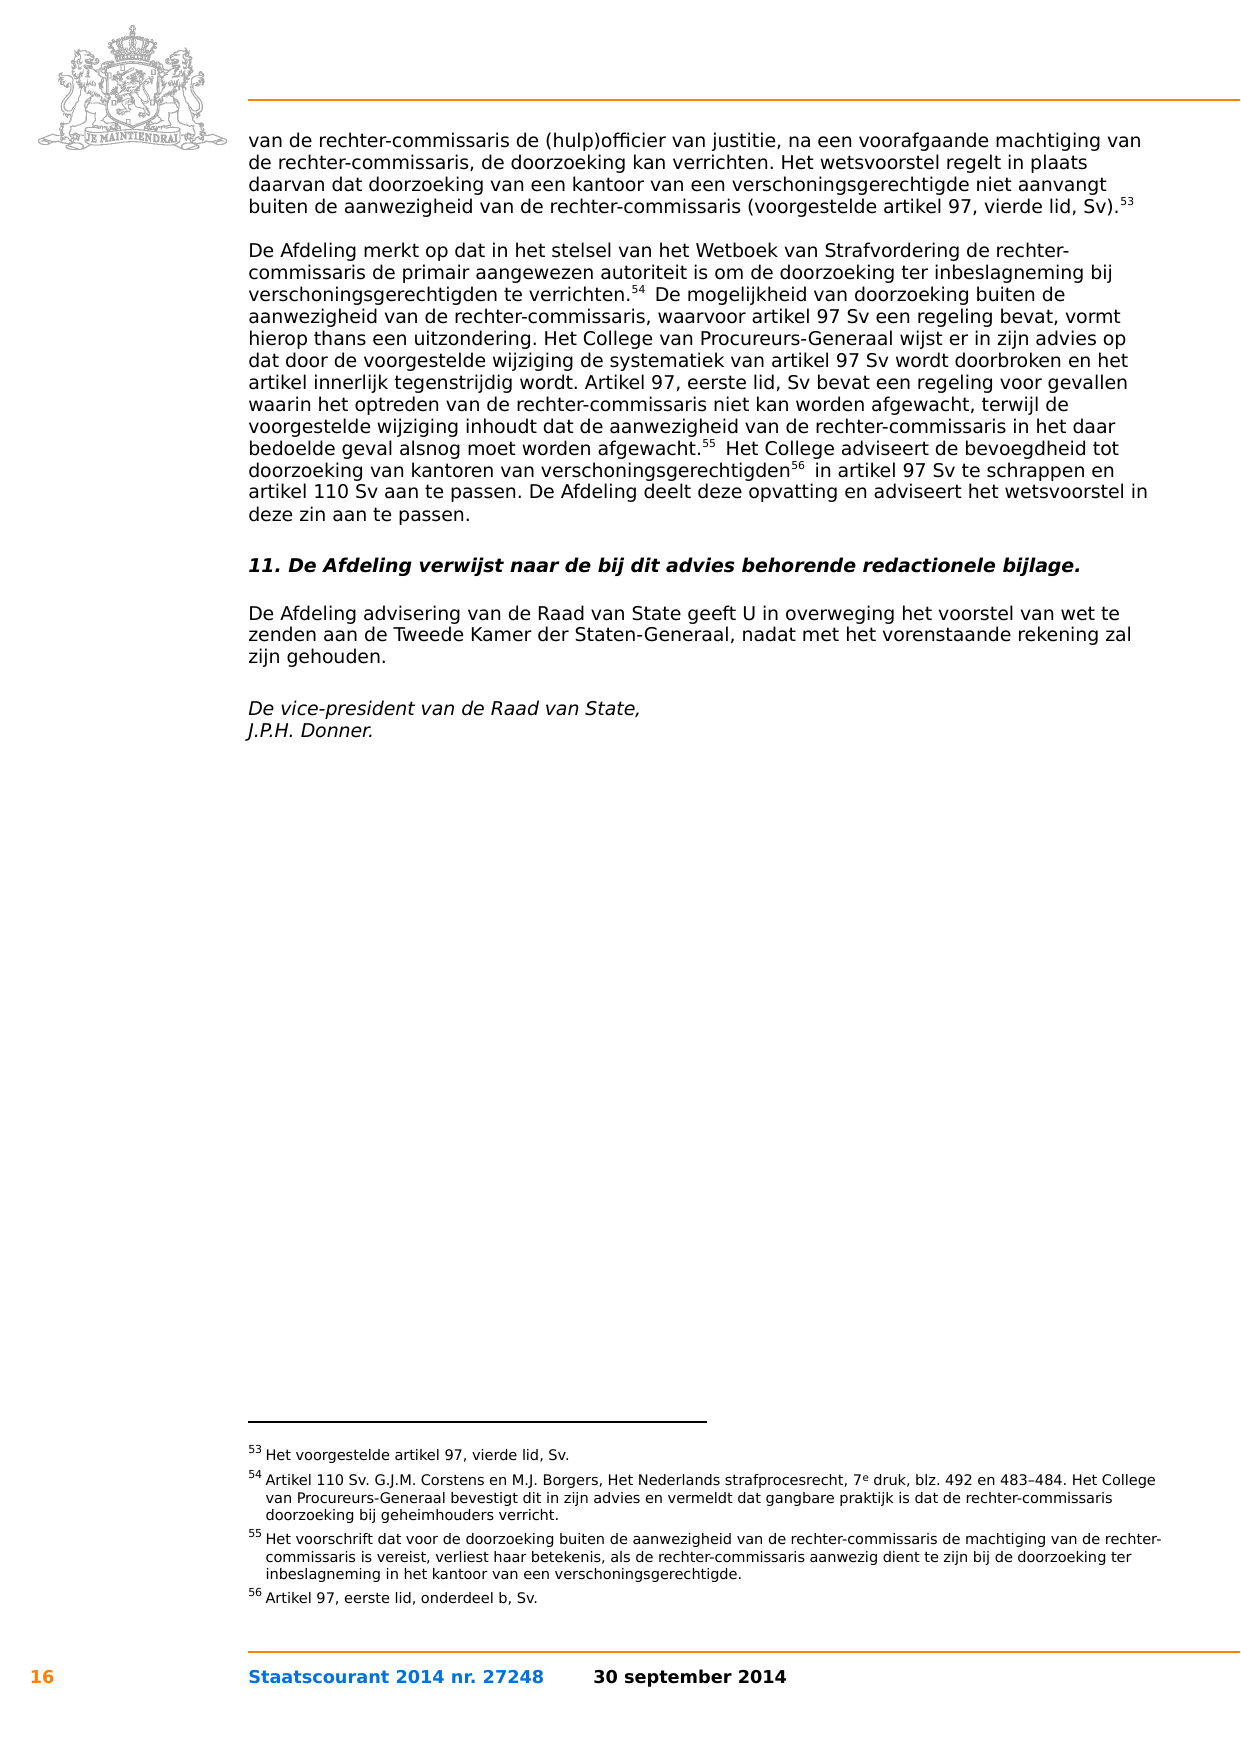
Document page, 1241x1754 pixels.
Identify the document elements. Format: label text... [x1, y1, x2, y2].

text De Afdeling advisering van de Raad van State geeft U in overweging het voorstel van wet te zenden aan de Tweede Kamer der Staten-Generaal, nadat met het vorenstaande rekening zal zijn gehouden. [248, 602, 1163, 668]
text Artikel 97, eerste lid, onderdeel b, Sv. [248, 1586, 1163, 1608]
text De vice-president van de Raad van State, J.P.H. Donner. [248, 698, 1163, 742]
text Het voorgestelde artikel 97, vierde lid, Sv. [248, 1443, 1163, 1465]
text Artikel 110 Sv. G.J.M. Corstens en M.J. Borgers, Het Nederlands strafprocesrecht, 7e druk, blz. 492 en 483–484. Het College van Procureurs-Generaal bevestigt dit in zijn advies en vermeldt dat gangbare praktijk is dat de rechter-commissaris doorzoeking bij geheimhouders verricht. [248, 1468, 1163, 1524]
text De Afdeling merkt op dat in het stelsel van het Wetboek van Strafvordering de rechter-commissaris de primair aangewezen autoriteit is om de doorzoeking ter inbeslagneming bij verschoningsgerechtigden te verrichten. De mogelijkheid van doorzoeking buiten de aanwezigheid van de rechter-commissaris, waarvoor artikel 97 Sv een regeling bevat, vormt hierop thans een uitzondering. Het College van Procureurs-Generaal wijst er in zijn advies op dat door de voorgestelde wijziging de systematiek van artikel 97 Sv wordt doorbroken en het artikel innerlijk tegenstrijdig wordt. Artikel 97, eerste lid, Sv bevat een regeling voor gevallen waarin het optreden van de rechter-commissaris niet kan worden afgewacht, terwijl de voorgestelde wijziging inhoudt dat de aanwezigheid van de rechter-commissaris in het daar bedoelde geval alsnog moet worden afgewacht. Het College adviseert de bevoegdheid tot doorzoeking van kantoren van verschoningsgerechtigden in artikel 97 Sv te schrappen en artikel 110 Sv aan te passen. De Afdeling deelt deze opvatting en adviseert het wetsvoorstel in deze zin aan te passen. [248, 240, 1163, 525]
text van de rechter-commissaris de (hulp)officier van justitie, na een voorafgaande machtiging van de rechter-commissaris, de doorzoeking kan verrichten. Het wetsvoorstel regelt in plaats daarvan dat doorzoeking van een kantoor van een verschoningsgerechtigde niet aanvangt buiten de aanwezigheid van de rechter-commissaris (voorgestelde artikel 97, vierde lid, Sv). [248, 130, 1163, 218]
subtitle 11. De Afdeling verwijst naar de bij dit advies behorende redactionele bijlage. [248, 555, 1163, 577]
text Het voorschrift dat voor de doorzoeking buiten de aanwezigheid van de rechter-commissaris de machtiging van de rechter-commissaris is vereist, verliest haar betekenis, als de rechter-commissaris aanwezig dient te zijn bij de doorzoeking ter inbeslagneming in het kantoor van een verschoningsgerechtigde. [248, 1527, 1163, 1583]
picture [38, 25, 227, 150]
